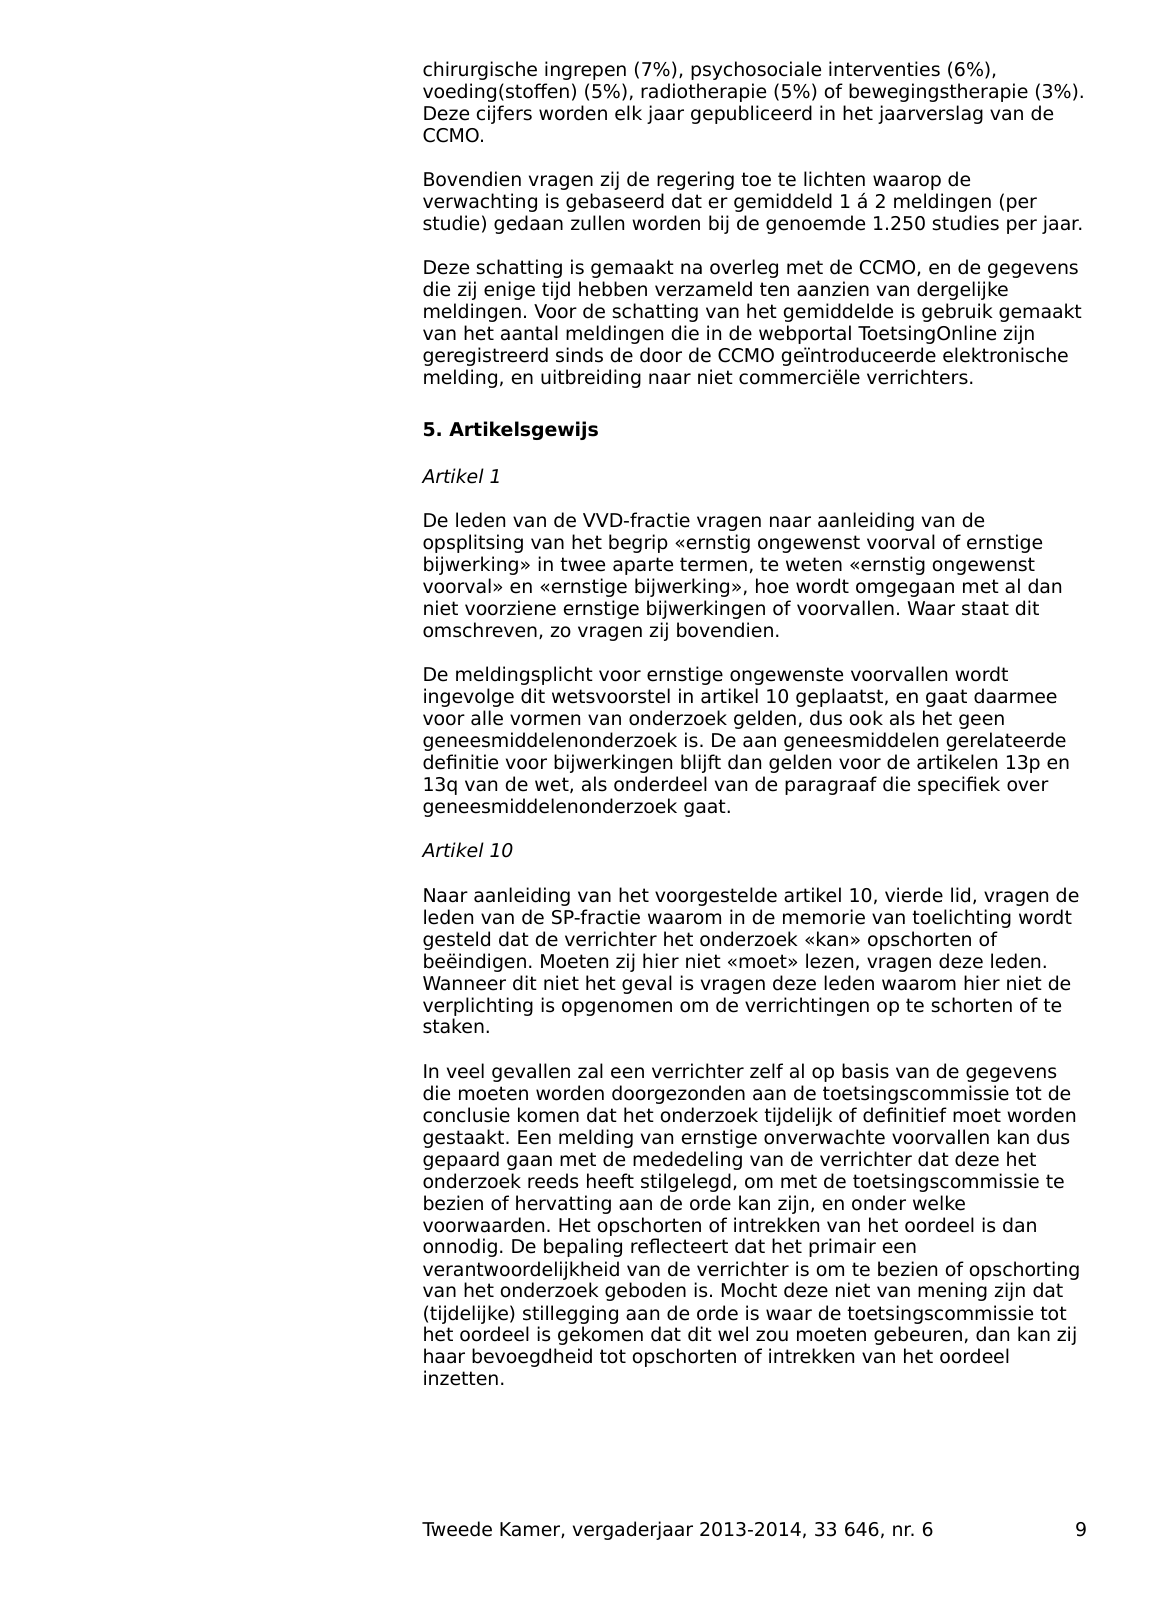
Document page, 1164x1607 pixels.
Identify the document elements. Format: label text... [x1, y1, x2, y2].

text Bovendien vragen zij de regering toe te lichten waarop de verwachting is gebaseerd dat er gemiddeld 1 á 2 meldingen (per studie) gedaan zullen worden bij de genoemde 1.250 studies per jaar. [422, 169, 1087, 235]
text chirurgische ingrepen (7%), psychosociale interventies (6%), voeding(stoffen) (5%), radiotherapie (5%) of bewegingstherapie (3%). Deze cijfers worden elk jaar gepubliceerd in het jaarverslag van de CCMO. [422, 59, 1087, 147]
text De leden van de VVD-fractie vragen naar aanleiding van de opsplitsing van het begrip «ernstig ongewenst voorval of ernstige bijwerking» in twee aparte termen, te weten «ernstig ongewenst voorval» en «ernstige bijwerking», hoe wordt omgegaan met al dan niet voorziene ernstige bijwerkingen of voorvallen. Waar staat dit omschreven, zo vragen zij bovendien. [422, 510, 1087, 642]
subtitle 5. Artikelsgewijs [422, 419, 1087, 441]
subtitle Artikel 10 [422, 840, 1087, 862]
subtitle Artikel 1 [422, 466, 1087, 488]
text Naar aanleiding van het voorgestelde artikel 10, vierde lid, vragen de leden van de SP-fractie waarom in de memorie van toelichting wordt gesteld dat de verrichter het onderzoek «kan» opschorten of beëindigen. Moeten zij hier niet «moet» lezen, vragen deze leden. Wanneer dit niet het geval is vragen deze leden waarom hier niet de verplichting is opgenomen om de verrichtingen op te schorten of te staken. [422, 884, 1087, 1038]
text In veel gevallen zal een verrichter zelf al op basis van de gegevens die moeten worden doorgezonden aan de toetsingscommissie tot de conclusie komen dat het onderzoek tijdelijk of definitief moet worden gestaakt. Een melding van ernstige onverwachte voorvallen kan dus gepaard gaan met de mededeling van de verrichter dat deze het onderzoek reeds heeft stilgelegd, om met de toetsingscommissie te bezien of hervatting aan de orde kan zijn, en onder welke voorwaarden. Het opschorten of intrekken van het oordeel is dan onnodig. De bepaling reflecteert dat het primair een verantwoordelijkheid van de verrichter is om te bezien of opschorting van het onderzoek geboden is. Mocht deze niet van mening zijn dat (tijdelijke) stillegging aan de orde is waar de toetsingscommissie tot het oordeel is gekomen dat dit wel zou moeten gebeuren, dan kan zij haar bevoegdheid tot opschorten of intrekken van het oordeel inzetten. [422, 1061, 1087, 1390]
text De meldingsplicht voor ernstige ongewenste voorvallen wordt ingevolge dit wetsvoorstel in artikel 10 geplaatst, en gaat daarmee voor alle vormen van onderzoek gelden, dus ook als het geen geneesmiddelenonderzoek is. De aan geneesmiddelen gerelateerde definitie voor bijwerkingen blijft dan gelden voor de artikelen 13p en 13q van de wet, als onderdeel van de paragraaf die specifiek over geneesmiddelenonderzoek gaat. [422, 664, 1087, 818]
text Deze schatting is gemaakt na overleg met de CCMO, en de gegevens die zij enige tijd hebben verzameld ten aanzien van dergelijke meldingen. Voor de schatting van het gemiddelde is gebruik gemaakt van het aantal meldingen die in de webportal ToetsingOnline zijn geregistreerd sinds de door de CCMO geïntroduceerde elektronische melding, en uitbreiding naar niet commerciële verrichters. [422, 257, 1087, 389]
